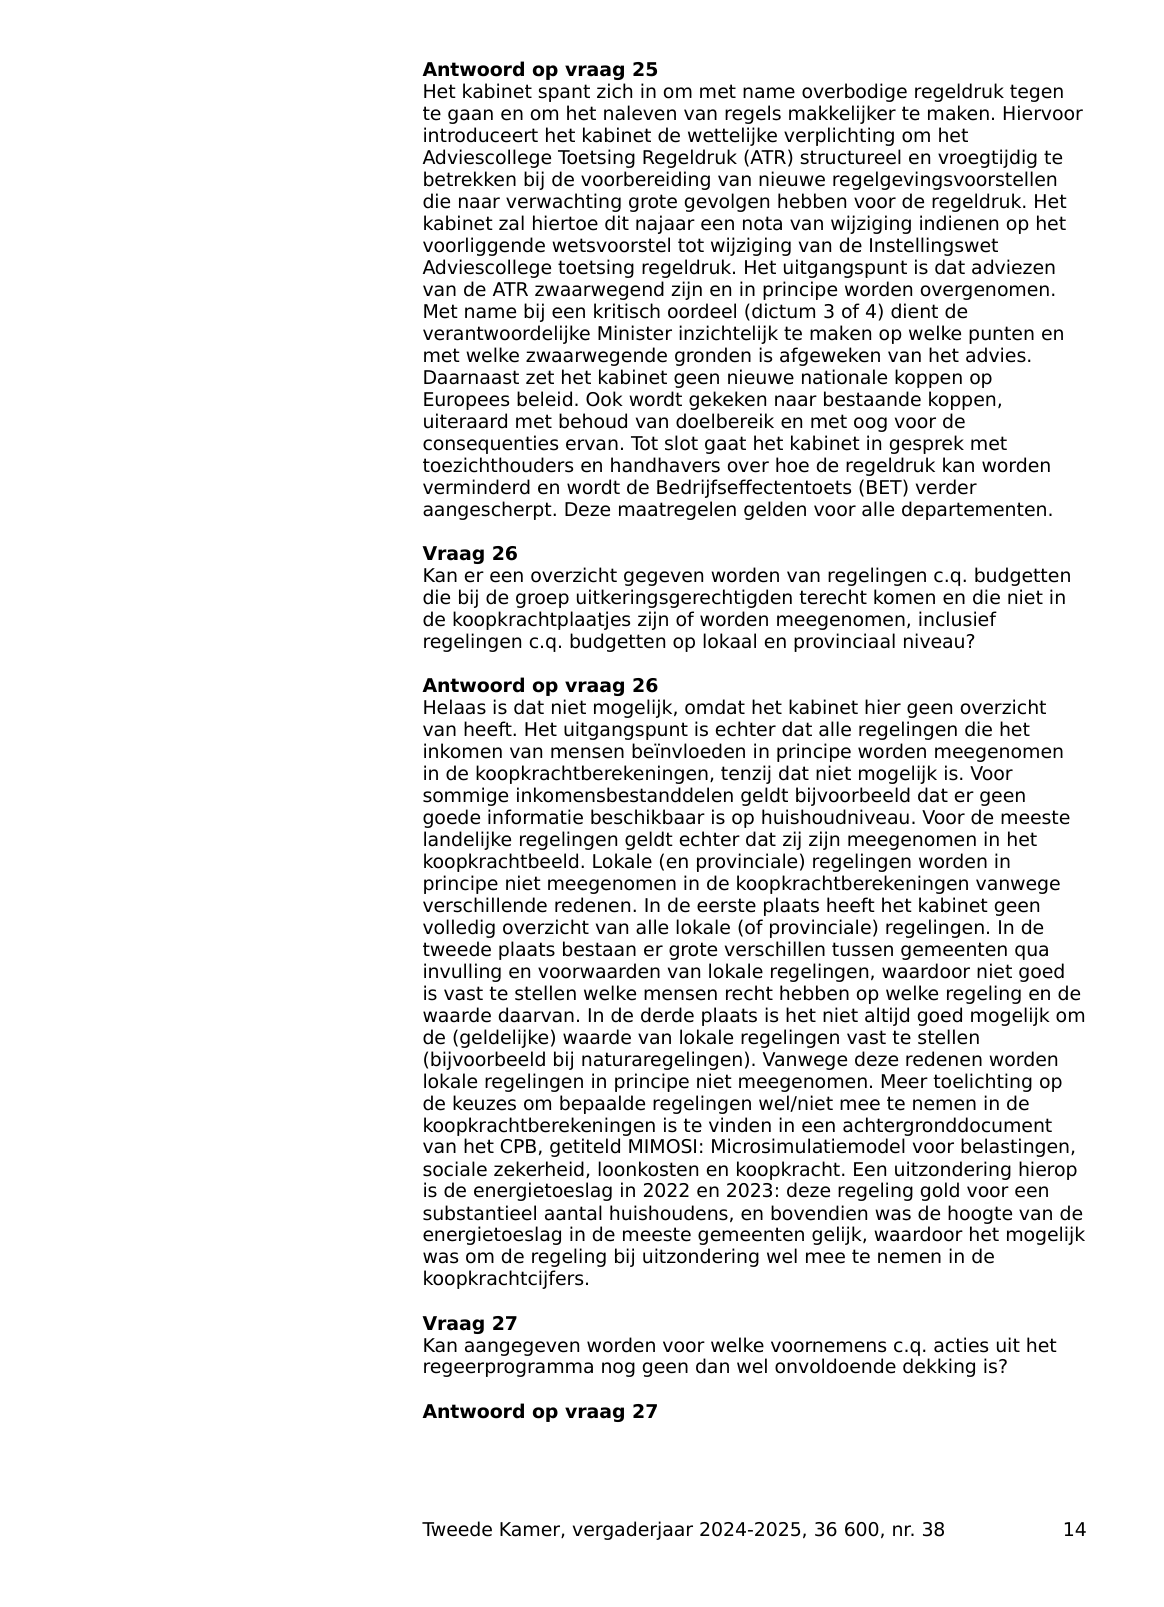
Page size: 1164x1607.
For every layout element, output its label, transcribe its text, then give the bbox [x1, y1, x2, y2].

text Antwoord op vraag 27 [422, 1401, 1087, 1423]
text Vraag 26 [422, 543, 1087, 565]
text Het kabinet spant zich in om met name overbodige regeldruk tegen te gaan en om het naleven van regels makkelijker te maken. Hiervoor introduceert het kabinet de wettelijke verplichting om het Adviescollege Toetsing Regeldruk (ATR) structureel en vroegtijdig te betrekken bij de voorbereiding van nieuwe regelgevingsvoorstellen die naar verwachting grote gevolgen hebben voor de regeldruk. Het kabinet zal hiertoe dit najaar een nota van wijziging indienen op het voorliggende wetsvoorstel tot wijziging van de Instellingswet Adviescollege toetsing regeldruk. Het uitgangspunt is dat adviezen van de ATR zwaarwegend zijn en in principe worden overgenomen. Met name bij een kritisch oordeel (dictum 3 of 4) dient de verantwoordelijke Minister inzichtelijk te maken op welke punten en met welke zwaarwegende gronden is afgeweken van het advies. Daarnaast zet het kabinet geen nieuwe nationale koppen op Europees beleid. Ook wordt gekeken naar bestaande koppen, uiteraard met behoud van doelbereik en met oog voor de consequenties ervan. Tot slot gaat het kabinet in gesprek met toezichthouders en handhavers over hoe de regeldruk kan worden verminderd en wordt de Bedrijfseffectentoets (BET) verder aangescherpt. Deze maatregelen gelden voor alle departementen. [422, 81, 1087, 521]
text Helaas is dat niet mogelijk, omdat het kabinet hier geen overzicht van heeft. Het uitgangspunt is echter dat alle regelingen die het inkomen van mensen beïnvloeden in principe worden meegenomen in de koopkrachtberekeningen, tenzij dat niet mogelijk is. Voor sommige inkomensbestanddelen geldt bijvoorbeeld dat er geen goede informatie beschikbaar is op huishoudniveau. Voor de meeste landelijke regelingen geldt echter dat zij zijn meegenomen in het koopkrachtbeeld. Lokale (en provinciale) regelingen worden in principe niet meegenomen in de koopkrachtberekeningen vanwege verschillende redenen. In de eerste plaats heeft het kabinet geen volledig overzicht van alle lokale (of provinciale) regelingen. In de tweede plaats bestaan er grote verschillen tussen gemeenten qua invulling en voorwaarden van lokale regelingen, waardoor niet goed is vast te stellen welke mensen recht hebben op welke regeling en de waarde daarvan. In de derde plaats is het niet altijd goed mogelijk om de (geldelijke) waarde van lokale regelingen vast te stellen (bijvoorbeeld bij naturaregelingen). Vanwege deze redenen worden lokale regelingen in principe niet meegenomen. Meer toelichting op de keuzes om bepaalde regelingen wel/niet mee te nemen in de koopkrachtberekeningen is te vinden in een achtergronddocument van het CPB, getiteld MIMOSI: Microsimulatiemodel voor belastingen, sociale zekerheid, loonkosten en koopkracht. Een uitzondering hierop is de energietoeslag in 2022 en 2023: deze regeling gold voor een substantieel aantal huishoudens, en bovendien was de hoogte van de energietoeslag in de meeste gemeenten gelijk, waardoor het mogelijk was om de regeling bij uitzondering wel mee te nemen in de koopkrachtcijfers. [422, 697, 1087, 1290]
text Antwoord op vraag 25 [422, 59, 1087, 81]
text Kan er een overzicht gegeven worden van regelingen c.q. budgetten die bij de groep uitkeringsgerechtigden terecht komen en die niet in de koopkrachtplaatjes zijn of worden meegenomen, inclusief regelingen c.q. budgetten op lokaal en provinciaal niveau? [422, 565, 1087, 653]
text Antwoord op vraag 26 [422, 675, 1087, 697]
text Vraag 27 [422, 1312, 1087, 1334]
text Kan aangegeven worden voor welke voornemens c.q. acties uit het regeerprogramma nog geen dan wel onvoldoende dekking is? [422, 1334, 1087, 1378]
